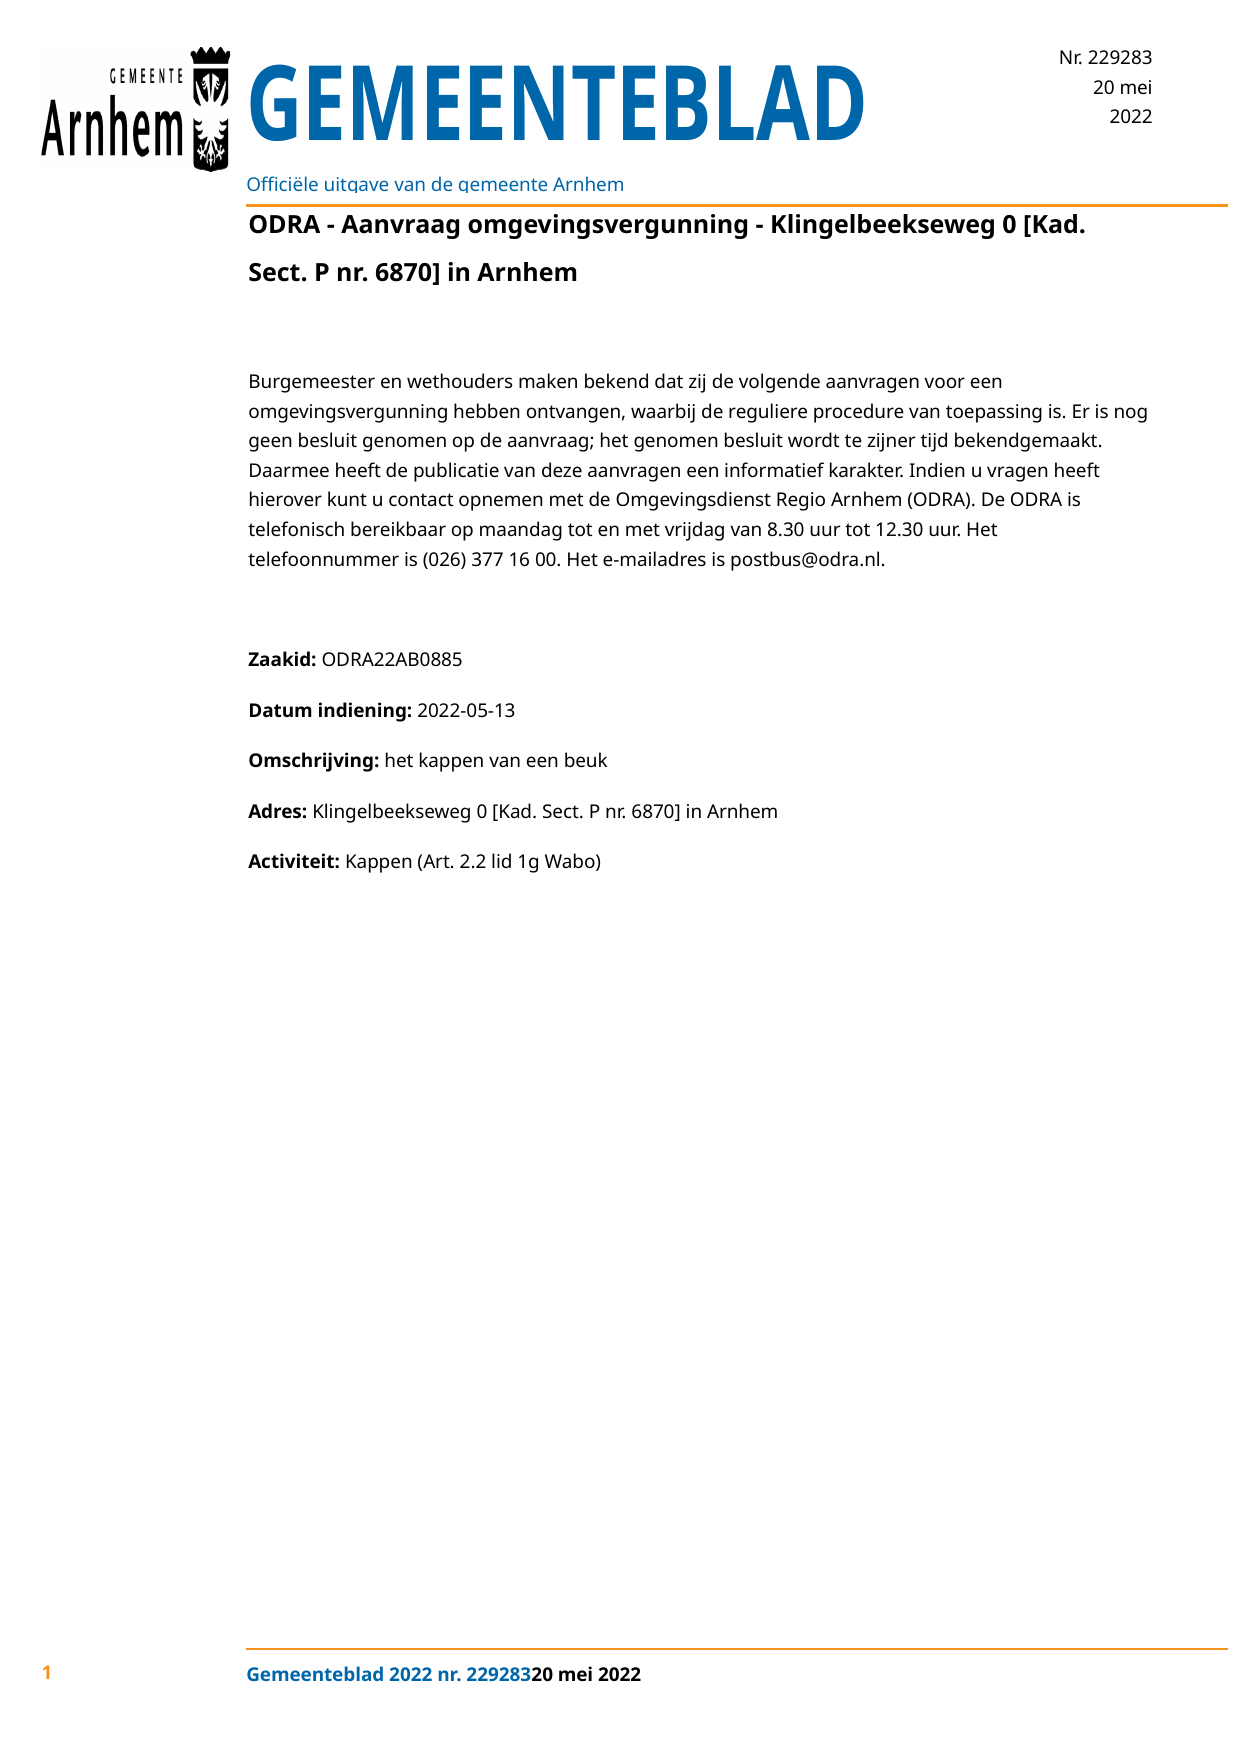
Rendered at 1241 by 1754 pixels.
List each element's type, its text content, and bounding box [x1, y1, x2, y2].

text Omschrijving: het kappen van een beuk [248, 747, 1152, 773]
text Zaakid: ODRA22AB0885 [248, 647, 1152, 672]
text Datum indiening: 2022-05-13 [248, 697, 1152, 723]
text Activiteit: Kappen (Art. 2.2 lid 1g Wabo) [248, 848, 1152, 874]
text Adres: Klingelbeekseweg 0 [Kad. Sect. P nr. 6870] in Arnhem [248, 798, 1152, 824]
text ODRA - Aanvraag omgevingsvergunning - Klingelbeekseweg 0 [Kad. Sect. P nr. 6870] in Arnhem [248, 207, 1152, 288]
text Burgemeester en wethouders maken bekend dat zij de volgende aanvragen voor een omgevingsvergunning hebben ontvangen, waarbij de reguliere procedure van toepassing is. Er is nog geen besluit genomen op de aanvraag; het genomen besluit wordt te zijner tijd bekendgemaakt. Daarmee heeft de publicatie van deze aanvragen een informatief karakter. Indien u vragen heeft hierover kunt u contact opnemen met de Omgevingsdienst Regio Arnhem (ODRA). De ODRA is telefonisch bereikbaar op maandag tot en met vrijdag van 8.30 uur tot 12.30 uur. Het telefoonnummer is (026) 377 16 00. Het e-mailadres is postbus@odra.nl. [248, 368, 1152, 572]
picture [41, 47, 231, 172]
